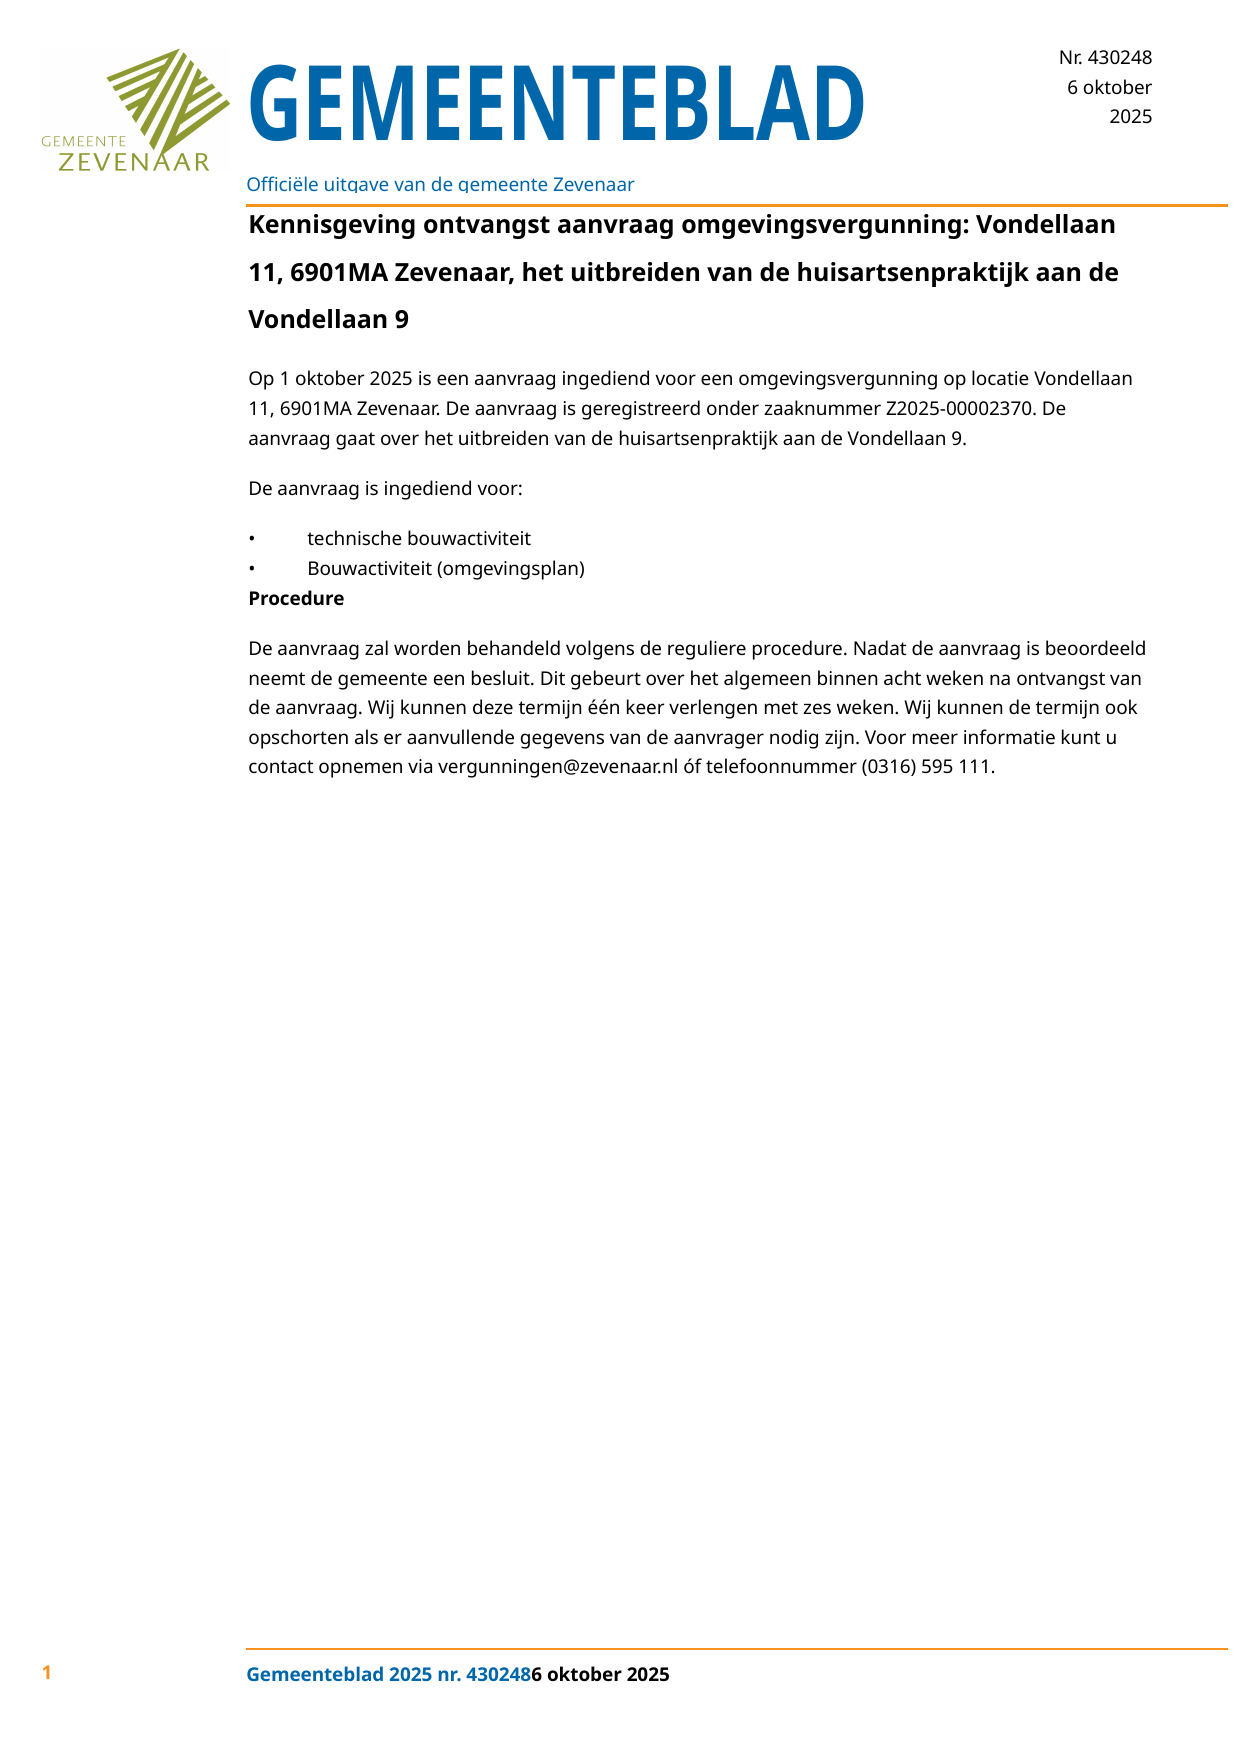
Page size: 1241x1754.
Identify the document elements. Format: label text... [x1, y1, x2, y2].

text Op 1 oktober 2025 is een aanvraag ingediend voor een omgevingsvergunning op locatie Vondellaan 11, 6901MA Zevenaar. De aanvraag is geregistreerd onder zaaknummer Z2025-00002370. De aanvraag gaat over het uitbreiden van de huisartsenpraktijk aan de Vondellaan 9. [248, 366, 1152, 450]
list technische bouwactiviteit [248, 526, 1152, 551]
list Bouwactiviteit (omgevingsplan) [248, 555, 1152, 581]
text De aanvraag is ingediend voor: [248, 475, 1152, 501]
text De aanvraag zal worden behandeld volgens de reguliere procedure. Nadat de aanvraag is beoordeeld neemt de gemeente een besluit. Dit gebeurt over het algemeen binnen acht weken na ontvangst van de aanvraag. Wij kunnen deze termijn één keer verlengen met zes weken. Wij kunnen de termijn ook opschorten als er aanvullende gegevens van de aanvrager nodig zijn. Voor meer informatie kunt u contact opnemen via vergunningen@zevenaar.nl óf telefoonnummer (0316) 595 111. [248, 635, 1152, 779]
picture [41, 47, 231, 172]
text Kennisgeving ontvangst aanvraag omgevingsvergunning: Vondellaan 11, 6901MA Zevenaar, het uitbreiden van de huisartsenpraktijk aan de Vondellaan 9 [248, 207, 1152, 336]
text Procedure [248, 585, 1152, 610]
